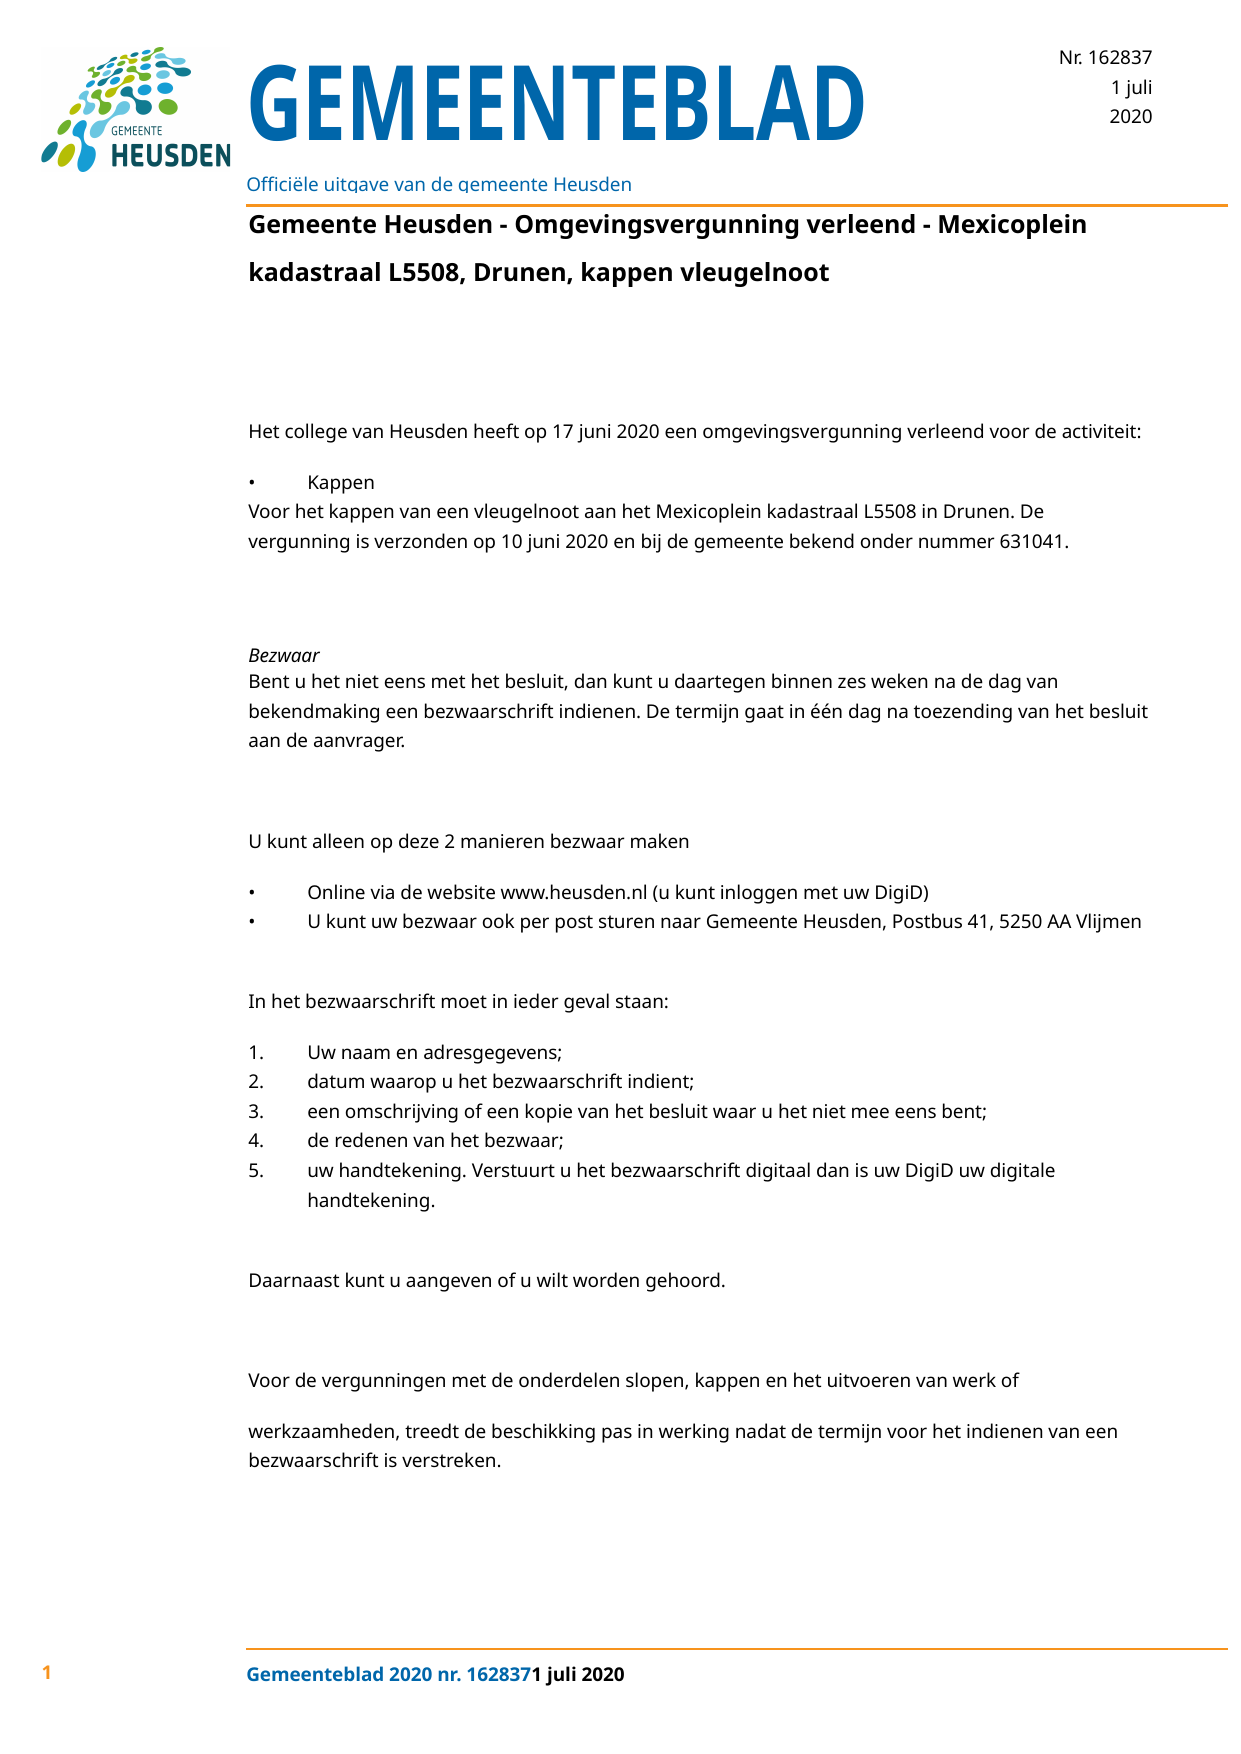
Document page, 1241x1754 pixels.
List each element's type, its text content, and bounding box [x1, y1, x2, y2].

text Voor het kappen van een vleugelnoot aan het Mexicoplein kadastraal L5508 in Drunen. De vergunning is verzonden op 10 juni 2020 en bij de gemeente bekend onder nummer 631041. [248, 499, 1152, 554]
text Voor de vergunningen met de onderdelen slopen, kappen en het uitvoeren van werk of [248, 1368, 1152, 1393]
list uw handtekening. Verstuurt u het bezwaarschrift digitaal dan is uw DigiD uw digitale handtekening. [248, 1157, 1152, 1212]
text Gemeente Heusden - Omgevingsvergunning verleend - Mexicoplein kadastraal L5508, Drunen, kappen vleugelnoot [248, 207, 1152, 288]
text Bent u het niet eens met het besluit, dan kunt u daartegen binnen zes weken na de dag van bekendmaking een bezwaarschrift indienen. De termijn gaat in één dag na toezending van het besluit aan de aanvrager. [248, 668, 1152, 753]
list een omschrijving of een kopie van het besluit waar u het niet mee eens bent; [248, 1098, 1152, 1124]
text werkzaamheden, treedt de beschikking pas in werking nadat de termijn voor het indienen van een bezwaarschrift is verstreken. [248, 1418, 1152, 1473]
text In het bezwaarschrift moet in ieder geval staan: [248, 988, 1152, 1014]
text Bezwaar [248, 643, 1152, 668]
list Uw naam en adresgegevens; [248, 1039, 1152, 1064]
text Daarnaast kunt u aangeven of u wilt worden gehoord. [248, 1267, 1152, 1292]
list U kunt uw bezwaar ook per post sturen naar Gemeente Heusden, Postbus 41, 5250 AA Vlijmen [248, 908, 1152, 934]
list Online via de website www.heusden.nl (u kunt inloggen met uw DigiD) [248, 879, 1152, 904]
picture [41, 47, 231, 172]
text U kunt alleen op deze 2 manieren bezwaar maken [248, 828, 1152, 854]
list de redenen van het bezwaar; [248, 1128, 1152, 1153]
list Kappen [248, 469, 1152, 495]
text Het college van Heusden heeft op 17 juni 2020 een omgevingsvergunning verleend voor de activiteit: [248, 419, 1152, 444]
list datum waarop u het bezwaarschrift indient; [248, 1068, 1152, 1094]
